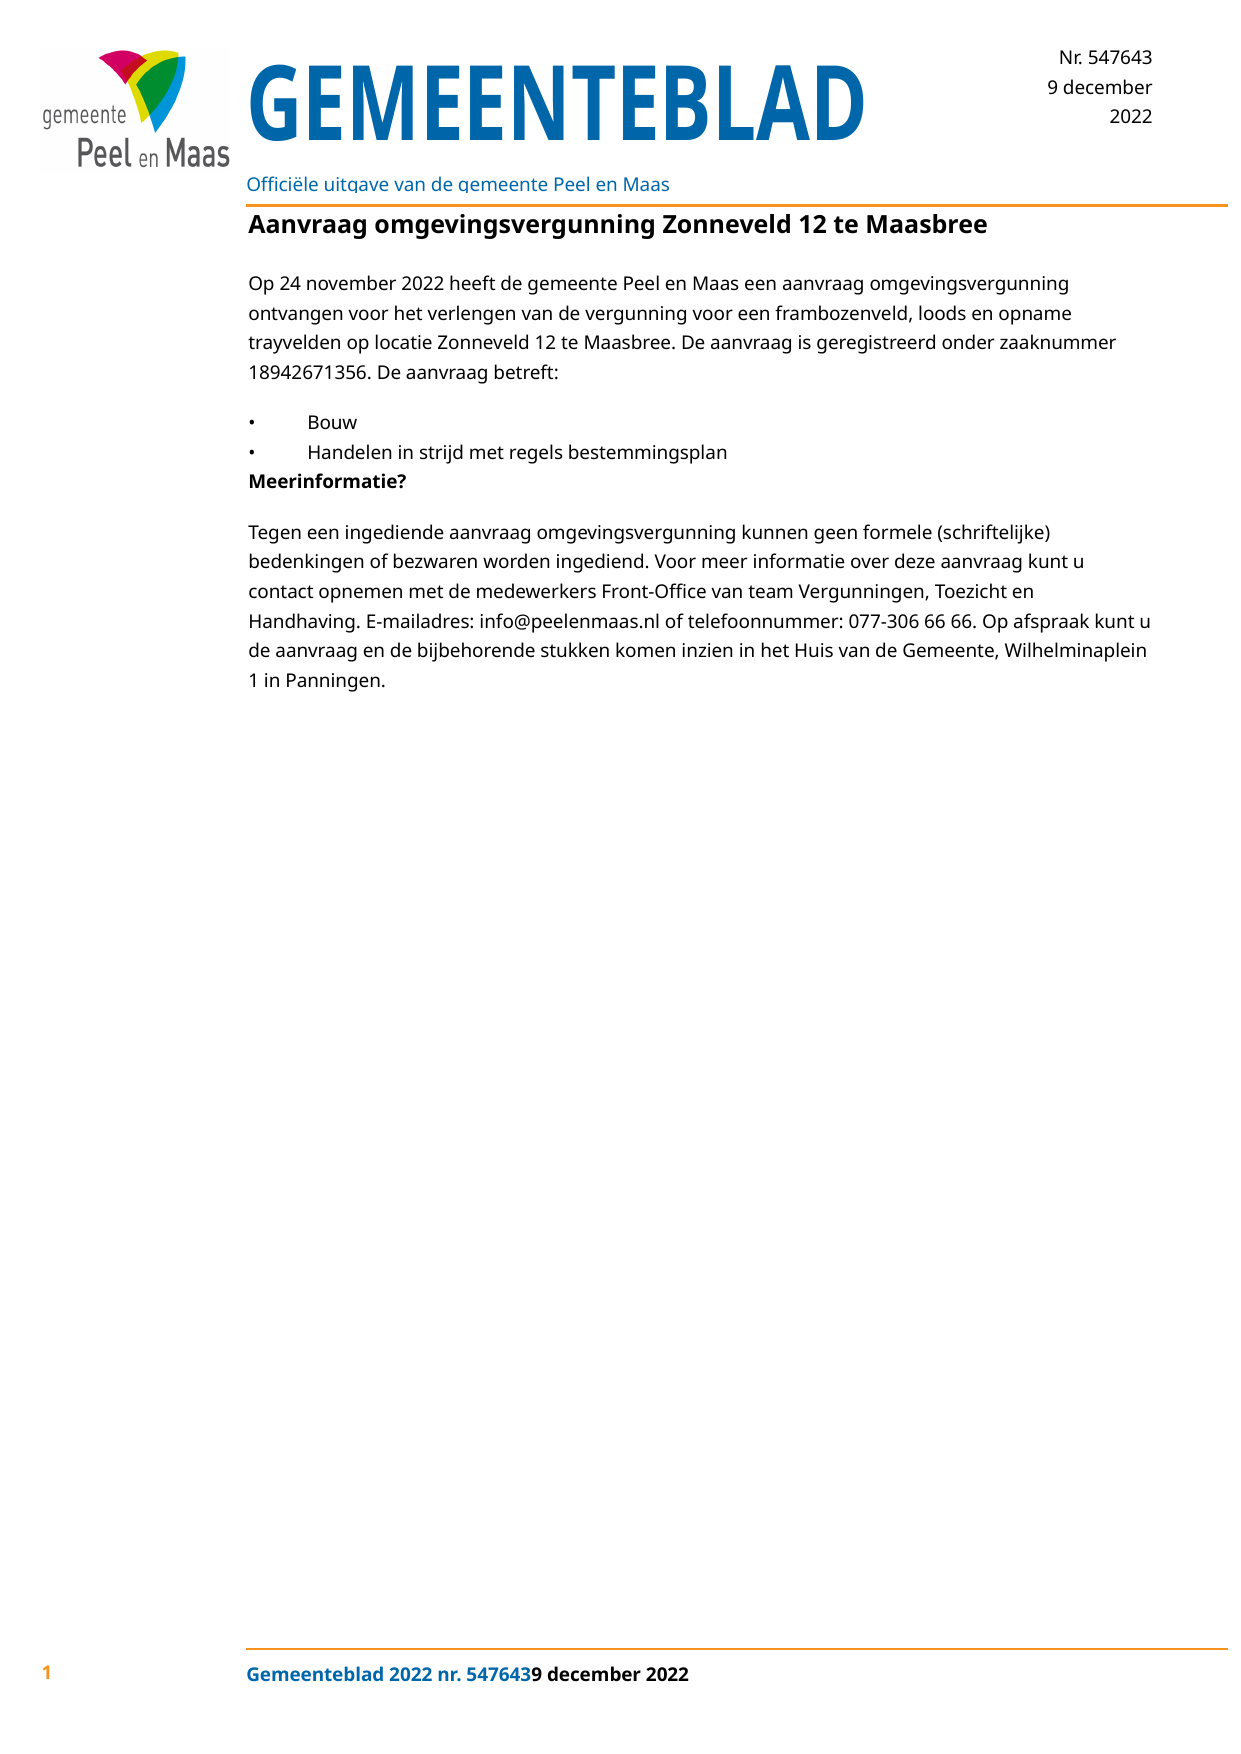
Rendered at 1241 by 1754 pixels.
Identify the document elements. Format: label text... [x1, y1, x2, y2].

picture [41, 47, 231, 172]
text Op 24 november 2022 heeft de gemeente Peel en Maas een aanvraag omgevingsvergunning ontvangen voor het verlengen van de vergunning voor een frambozenveld, loods en opname trayvelden op locatie Zonneveld 12 te Maasbree. De aanvraag is geregistreerd onder zaaknummer 18942671356. De aanvraag betreft: [248, 270, 1152, 385]
list Bouw [248, 409, 1152, 435]
list Handelen in strijd met regels bestemmingsplan [248, 439, 1152, 465]
text Aanvraag omgevingsvergunning Zonneveld 12 te Maasbree [248, 207, 1152, 241]
text Meerinformatie? [248, 469, 1152, 494]
text Tegen een ingediende aanvraag omgevingsvergunning kunnen geen formele (schriftelijke) bedenkingen of bezwaren worden ingediend. Voor meer informatie over deze aanvraag kunt u contact opnemen met de medewerkers Front-Office van team Vergunningen, Toezicht en Handhaving. E-mailadres: info@peelenmaas.nl of telefoonnummer: 077-306 66 66. Op afspraak kunt u de aanvraag en de bijbehorende stukken komen inzien in het Huis van de Gemeente, Wilhelminaplein 1 in Panningen. [248, 519, 1152, 693]
